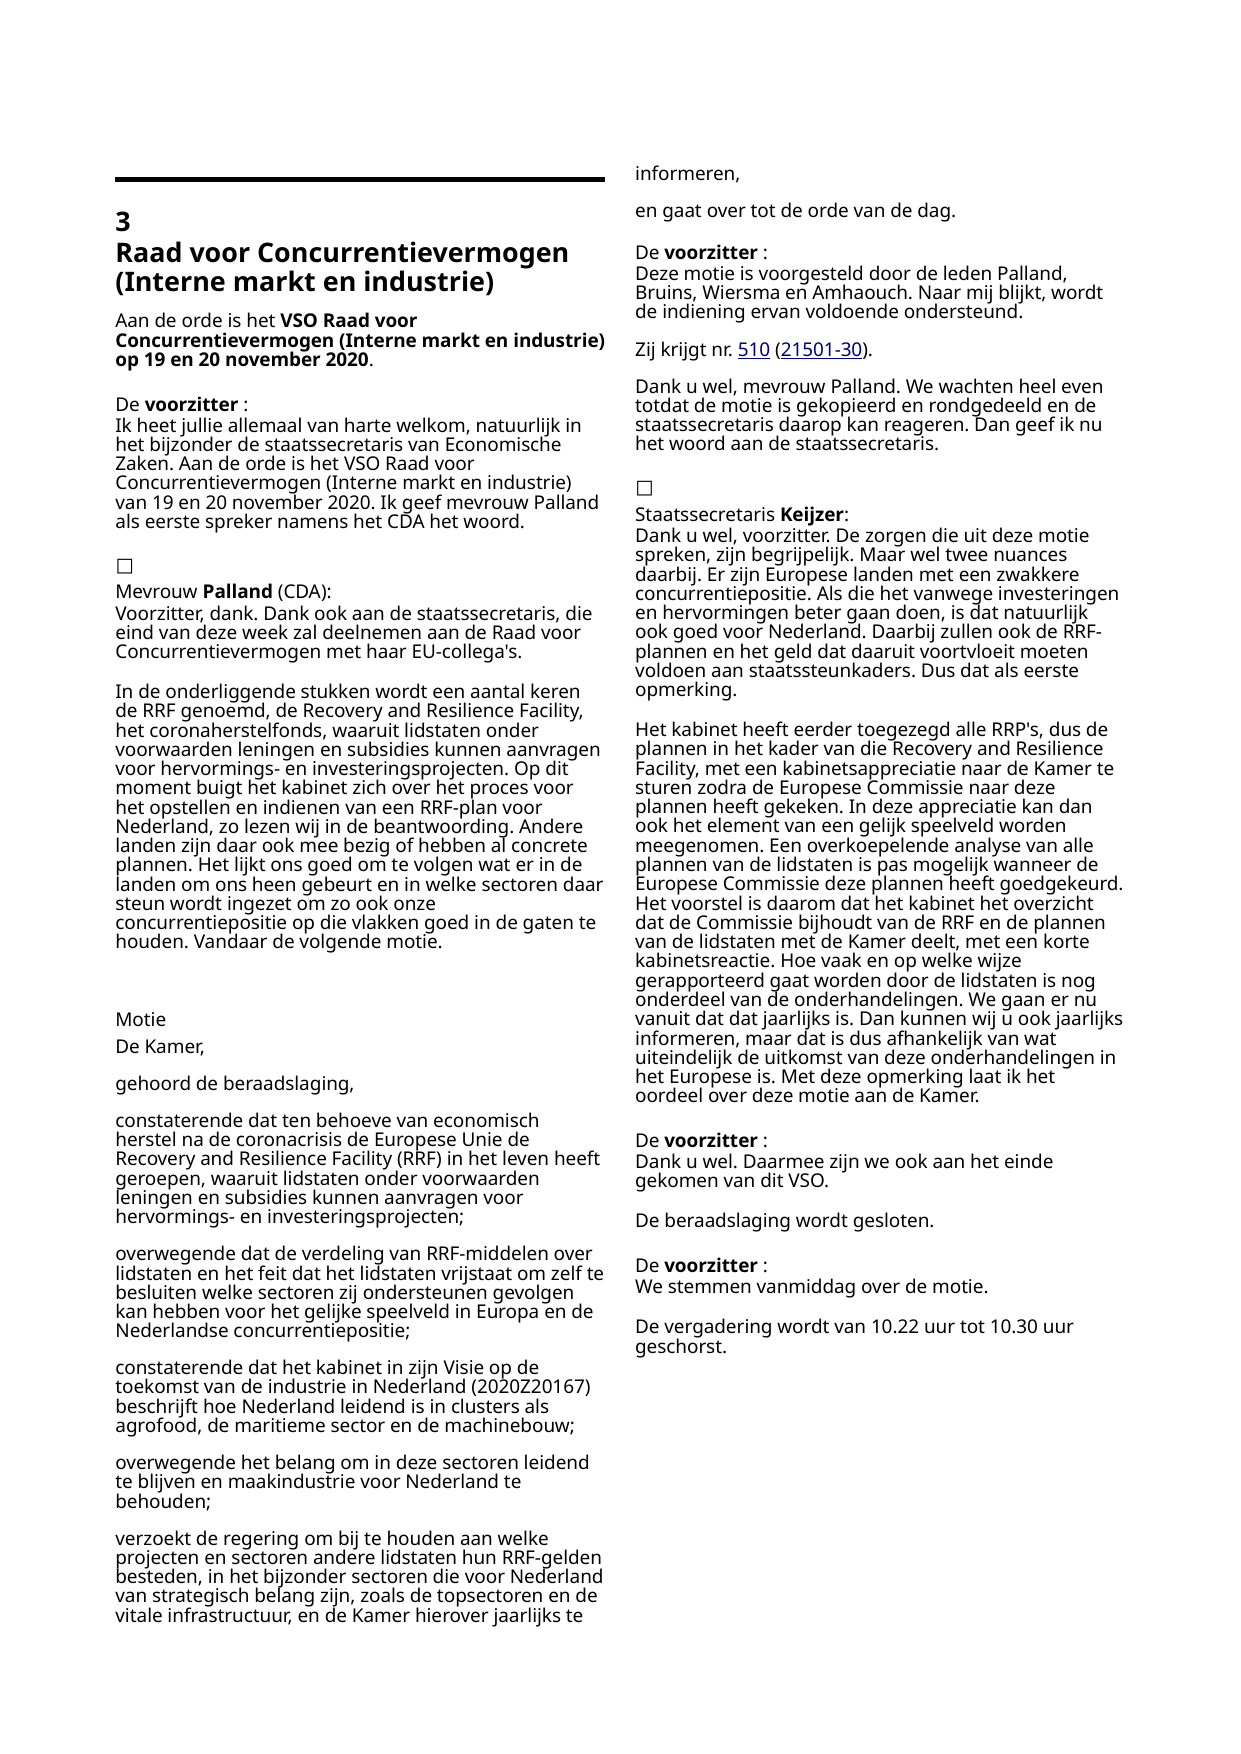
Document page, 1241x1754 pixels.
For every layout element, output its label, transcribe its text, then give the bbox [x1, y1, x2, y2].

text Ik heet jullie allemaal van harte welkom, natuurlijk in het bijzonder de staatssecretaris van Economische Zaken. Aan de orde is het VSO Raad voor Concurrentievermogen (Interne markt en industrie) van 19 en 20 november 2020. Ik geef mevrouw Palland als eerste spreker namens het CDA het woord. [115, 417, 605, 532]
text In de onderliggende stukken wordt een aantal keren de RRF genoemd, de Recovery and Resilience Facility, het coronaherstelfonds, waaruit lidstaten onder voorwaarden leningen en subsidies kunnen aanvragen voor hervormings- en investeringsprojecten. Op dit moment buigt het kabinet zich over het proces voor het opstellen en indienen van een RRF-plan voor Nederland, zo lezen wij in de beantwoording. Andere landen zijn daar ook mee bezig of hebben al concrete plannen. Het lijkt ons goed om te volgen wat er in de landen om ons heen gebeurt en in welke sectoren daar steun wordt ingezet om zo ook onze concurrentiepositie op die vlakken goed in de gaten te houden. Vandaar de volgende motie. [115, 683, 605, 953]
text ⬜ [635, 476, 1125, 501]
text constaterende dat het kabinet in zijn Visie op de toekomst van de industrie in Nederland (2020Z20167) beschrijft hoe Nederland leidend is in clusters als agrofood, de maritieme sector en de machinebouw; [115, 1359, 605, 1436]
text De beraadslaging wordt gesloten. [635, 1212, 1125, 1232]
text De voorzitter : [635, 239, 1125, 265]
text Aan de orde is het VSO Raad voor Concurrentievermogen (Interne markt en industrie) op 19 en 20 november 2020. [115, 312, 605, 370]
text verzoekt de regering om bij te houden aan welke projecten en sectoren andere lidstaten hun RRF-gelden besteden, in het bijzonder sectoren die voor Nederland van strategisch belang zijn, zoals de topsectoren en de vitale infrastructuur, en de Kamer hierover jaarlijks te [115, 1529, 605, 1626]
text Dank u wel, mevrouw Palland. We wachten heel even totdat de motie is gekopieerd en rondgedeeld en de staatssecretaris daarop kan reageren. Dan geef ik nu het woord aan de staatssecretaris. [635, 378, 1125, 455]
text De vergadering wordt van 10.22 uur tot 10.30 uur geschorst. [635, 1318, 1125, 1357]
text De voorzitter : [115, 391, 605, 417]
text constaterende dat ten behoeve van economisch herstel na de coronacrisis de Europese Unie de Recovery and Resilience Facility (RRF) in het leven heeft geroepen, waaruit lidstaten onder voorwaarden leningen en subsidies kunnen aanvragen voor hervormings- en investeringsprojecten; [115, 1112, 605, 1227]
text We stemmen vanmiddag over de motie. [635, 1278, 1125, 1298]
text Mevrouw Palland (CDA): [115, 579, 605, 604]
text De voorzitter : [635, 1127, 1125, 1153]
text 3 [115, 203, 605, 239]
text De Kamer, [115, 1038, 605, 1057]
text Voorzitter, dank. Dank ook aan de staatssecretaris, die eind van deze week zal deelnemen aan de Raad voor Concurrentievermogen met haar EU-collega's. [115, 604, 605, 662]
text Motie [115, 1006, 605, 1032]
text Staatssecretaris Keijzer: [635, 501, 1125, 527]
text overwegende het belang om in deze sectoren leidend te blijven en maakindustrie voor Nederland te behouden; [115, 1454, 605, 1512]
text overwegende dat de verdeling van RRF-middelen over lidstaten en het feit dat het lidstaten vrijstaat om zelf te besluiten welke sectoren zij ondersteunen gevolgen kan hebben voor het gelijke speelveld in Europa en de Nederlandse concurrentiepositie; [115, 1245, 605, 1342]
text Het kabinet heeft eerder toegezegd alle RRP's, dus de plannen in het kader van die Recovery and Resilience Facility, met een kabinetsappreciatie naar de Kamer te sturen zodra de Europese Commissie naar deze plannen heeft gekeken. In deze appreciatie kan dan ook het element van een gelijk speelveld worden meegenomen. Een overkoepelende analyse van alle plannen van de lidstaten is pas mogelijk wanneer de Europese Commissie deze plannen heeft goedgekeurd. Het voorstel is daarom dat het kabinet het overzicht dat de Commissie bijhoudt van de RRF en de plannen van de lidstaten met de Kamer deelt, met een korte kabinetsreactie. Hoe vaak en op welke wijze gerapporteerd gaat worden door de lidstaten is nog onderdeel van de onderhandelingen. We gaan er nu vanuit dat dat jaarlijks is. Dan kunnen wij u ook jaarlijks informeren, maar dat is dus afhankelijk van wat uiteindelijk de uitkomst van deze onderhandelingen in het Europese is. Met deze opmerking laat ik het oordeel over deze motie aan de Kamer. [635, 721, 1125, 1107]
text De voorzitter : [635, 1253, 1125, 1278]
text Deze motie is voorgesteld door de leden Palland, Bruins, Wiersma en Amhaouch. Naar mij blijkt, wordt de indiening ervan voldoende ondersteund. [635, 265, 1125, 323]
text informeren, [635, 165, 1125, 184]
text Dank u wel. Daarmee zijn we ook aan het einde gekomen van dit VSO. [635, 1153, 1125, 1192]
text Raad voor Concurrentievermogen (Interne markt en industrie) [115, 239, 605, 312]
text Zij krijgt nr. 510 (21501-30). [635, 341, 1125, 360]
text en gaat over tot de orde van de dag. [635, 202, 1125, 222]
text gehoord de beraadslaging, [115, 1075, 605, 1094]
text Dank u wel, voorzitter. De zorgen die uit deze motie spreken, zijn begrijpelijk. Maar wel twee nuances daarbij. Er zijn Europese landen met een zwakkere concurrentiepositie. Als die het vanwege investeringen en hervormingen beter gaan doen, is dat natuurlijk ook goed voor Nederland. Daarbij zullen ook de RRF-plannen en het geld dat daaruit voortvloeit moeten voldoen aan staatssteunkaders. Dus dat als eerste opmerking. [635, 527, 1125, 700]
text ⬜ [115, 553, 605, 579]
